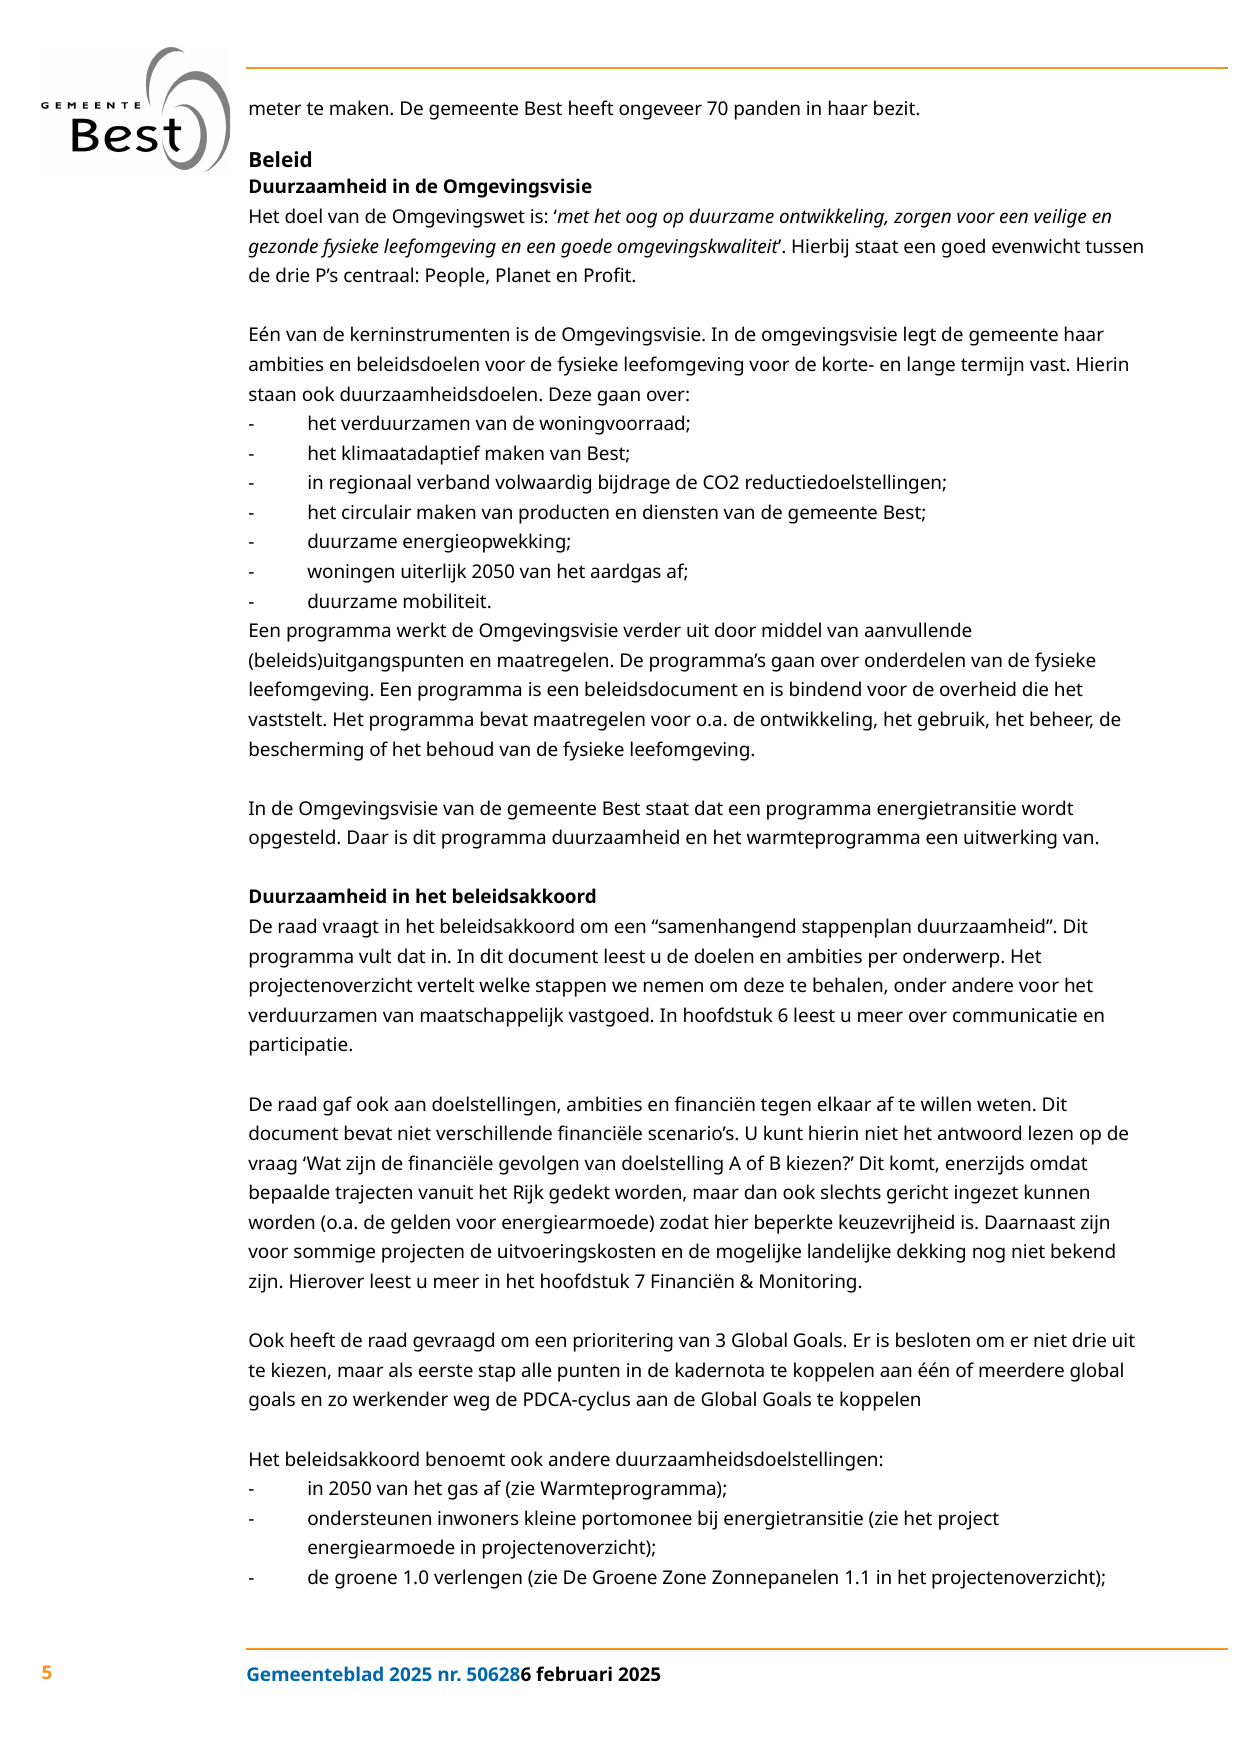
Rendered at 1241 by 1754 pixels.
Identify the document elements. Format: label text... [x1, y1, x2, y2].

list woningen uiterlijk 2050 van het aardgas af; [248, 558, 1152, 584]
text In de Omgevingsvisie van de gemeente Best staat dat een programma energietransitie wordt opgesteld. Daar is dit programma duurzaamheid en het warmteprogramma een uitwerking van. [248, 795, 1152, 850]
list duurzame energieopwekking; [248, 529, 1152, 554]
picture [41, 47, 231, 172]
text De raad vraagt in het beleidsakkoord om een “samenhangend stappenplan duurzaamheid”. Dit programma vult dat in. In dit document leest u de doelen en ambities per onderwerp. Het projectenoverzicht vertelt welke stappen we nemen om deze te behalen, onder andere voor het verduurzamen van maatschappelijk vastgoed. In hoofdstuk 6 leest u meer over communicatie en participatie. [248, 913, 1152, 1057]
list het circulair maken van producten en diensten van de gemeente Best; [248, 499, 1152, 525]
text Duurzaamheid in de Omgevingsvisie [248, 174, 1152, 199]
text Een programma werkt de Omgevingsvisie verder uit door middel van aanvullende (beleids)uitgangspunten en maatregelen. De programma’s gaan over onderdelen van de fysieke leefomgeving. Een programma is een beleidsdocument en is bindend voor de overheid die het vaststelt. Het programma bevat maatregelen voor o.a. de ontwikkeling, het gebruik, het beheer, de bescherming of het behoud van de fysieke leefomgeving. [248, 617, 1152, 761]
list in 2050 van het gas af (zie Warmteprogramma); [248, 1475, 1152, 1501]
text meter te maken. De gemeente Best heeft ongeveer 70 panden in haar bezit. [248, 95, 1152, 121]
list het klimaatadaptief maken van Best; [248, 440, 1152, 466]
text Beleid [248, 145, 1152, 174]
list ondersteunen inwoners kleine portomonee bij energietransitie (zie het project energiearmoede in projectenoverzicht); [248, 1505, 1152, 1560]
text Duurzaamheid in het beleidsakkoord [248, 884, 1152, 909]
text Het doel van de Omgevingswet is: ‘met het oog op duurzame ontwikkeling, zorgen voor een veilige en gezonde fysieke leefomgeving en een goede omgevingskwaliteit’. Hierbij staat een goed evenwicht tussen de drie P’s centraal: People, Planet en Profit. [248, 203, 1152, 288]
list de groene 1.0 verlengen (zie De Groene Zone Zonnepanelen 1.1 in het projectenoverzicht); [248, 1564, 1152, 1590]
text Ook heeft de raad gevraagd om een prioritering van 3 Global Goals. Er is besloten om er niet drie uit te kiezen, maar als eerste stap alle punten in de kadernota te koppelen aan één of meerdere global goals en zo werkender weg de PDCA-cyclus aan de Global Goals te koppelen [248, 1327, 1152, 1412]
text Het beleidsakkoord benoemt ook andere duurzaamheidsdoelstellingen: [248, 1446, 1152, 1471]
text Eén van de kerninstrumenten is de Omgevingsvisie. In de omgevingsvisie legt de gemeente haar ambities en beleidsdoelen voor de fysieke leefomgeving voor de korte- en lange termijn vast. Hierin staan ook duurzaamheidsdoelen. Deze gaan over: [248, 322, 1152, 406]
text De raad gaf ook aan doelstellingen, ambities en financiën tegen elkaar af te willen weten. Dit document bevat niet verschillende financiële scenario’s. U kunt hierin niet het antwoord lezen op de vraag ‘Wat zijn de financiële gevolgen van doelstelling A of B kiezen?’ Dit komt, enerzijds omdat bepaalde trajecten vanuit het Rijk gedekt worden, maar dan ook slechts gericht ingezet kunnen worden (o.a. de gelden voor energiearmoede) zodat hier beperkte keuzevrijheid is. Daarnaast zijn voor sommige projecten de uitvoeringskosten en de mogelijke landelijke dekking nog niet bekend zijn. Hierover leest u meer in het hoofdstuk 7 Financiën & Monitoring. [248, 1091, 1152, 1294]
list het verduurzamen van de woningvoorraad; [248, 410, 1152, 436]
list duurzame mobiliteit. [248, 588, 1152, 613]
list in regionaal verband volwaardig bijdrage de CO2 reductiedoelstellingen; [248, 469, 1152, 495]
